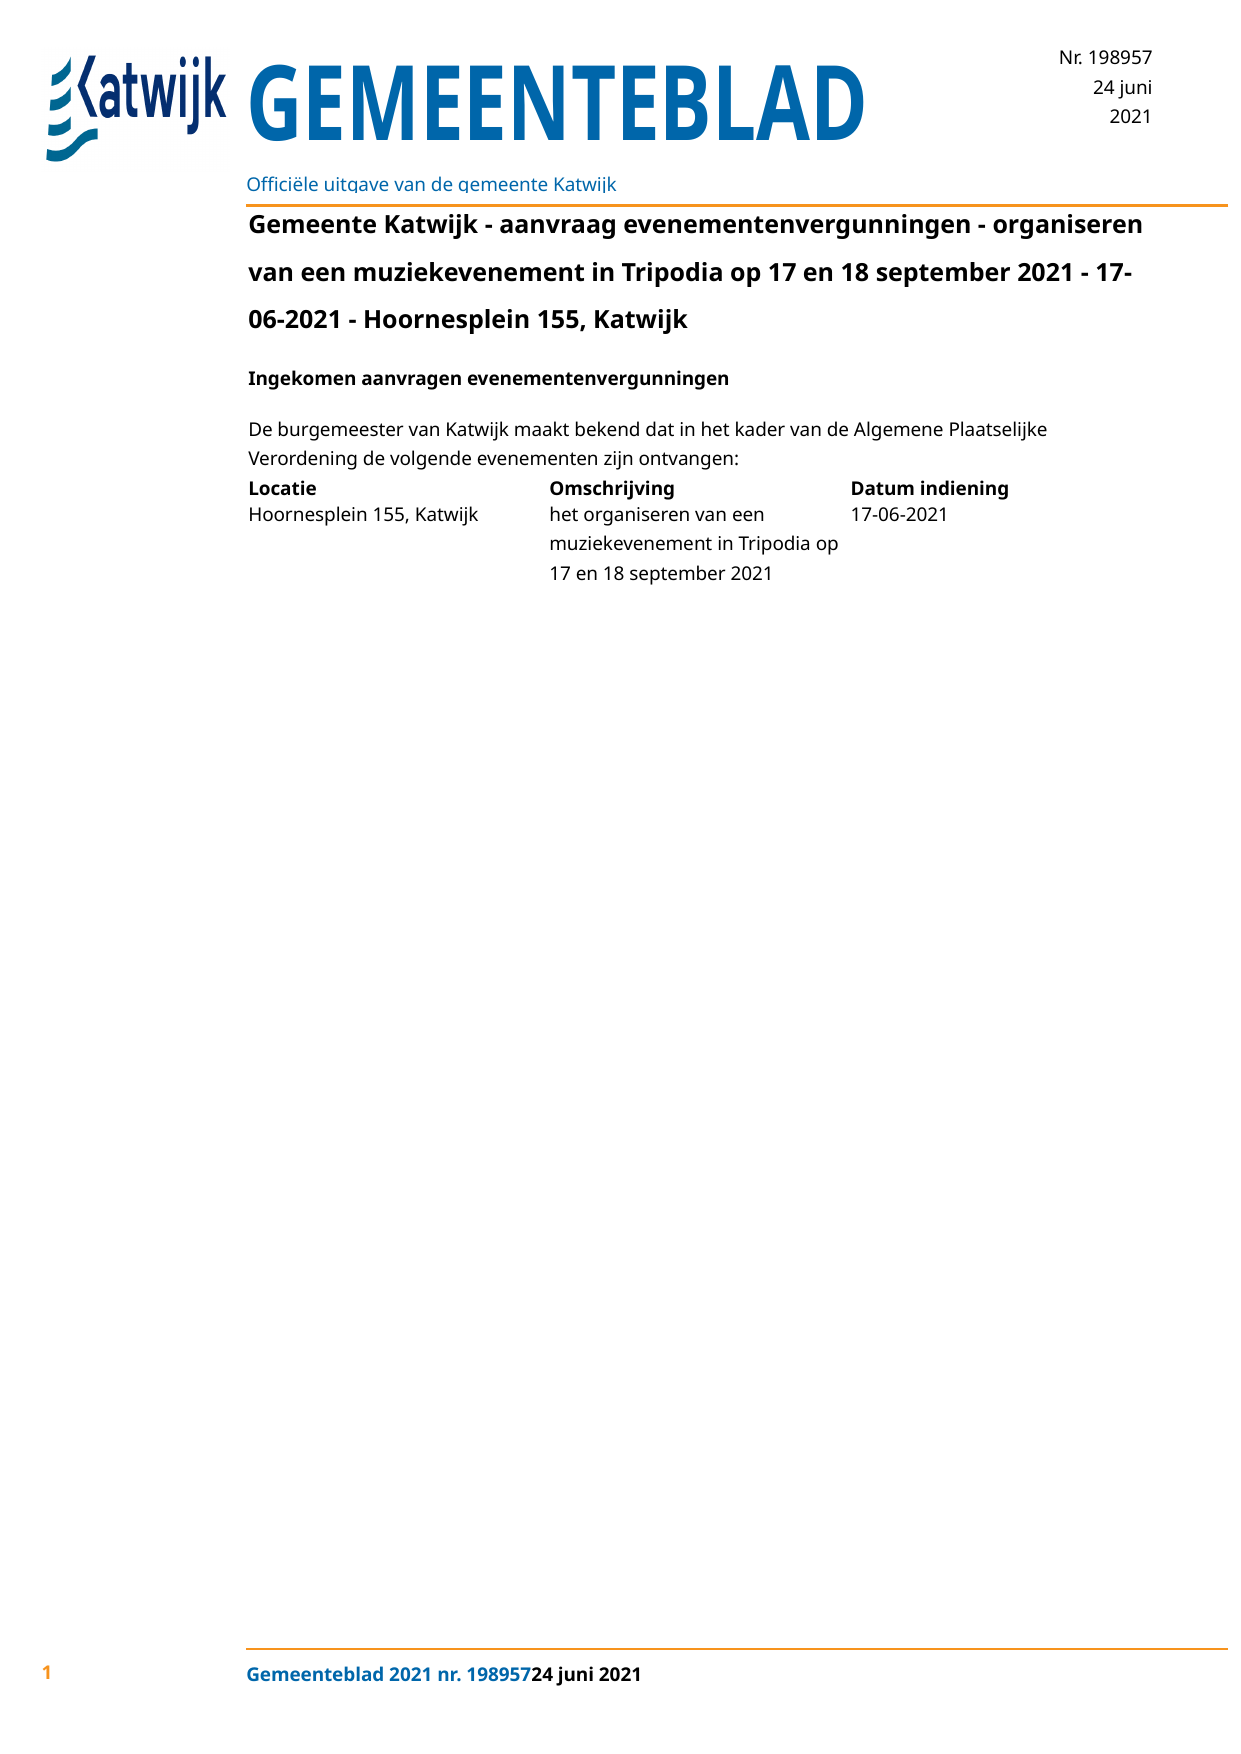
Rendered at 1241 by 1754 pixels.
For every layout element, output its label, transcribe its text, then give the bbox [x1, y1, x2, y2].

text Ingekomen aanvragen evenementenvergunningen [248, 366, 1152, 391]
table_header Omschrijving [549, 475, 850, 501]
picture [41, 47, 231, 172]
text Gemeente Katwijk - aanvraag evenementenvergunningen - organiseren van een muziekevenement in Tripodia op 17 en 18 september 2021 - 17-06-2021 - Hoornesplein 155, Katwijk [248, 207, 1152, 336]
table_header Locatie [248, 475, 549, 501]
table_cell 17-06-2021 [850, 501, 1152, 586]
table_cell het organiseren van een muziekevenement in Tripodia op 17 en 18 september 2021 [549, 501, 850, 586]
text De burgemeester van Katwijk maakt bekend dat in het kader van de Algemene Plaatselijke Verordening de volgende evenementen zijn ontvangen: [248, 416, 1152, 471]
table_header Datum indiening [850, 475, 1152, 501]
table_cell Hoornesplein 155, Katwijk [248, 501, 549, 586]
